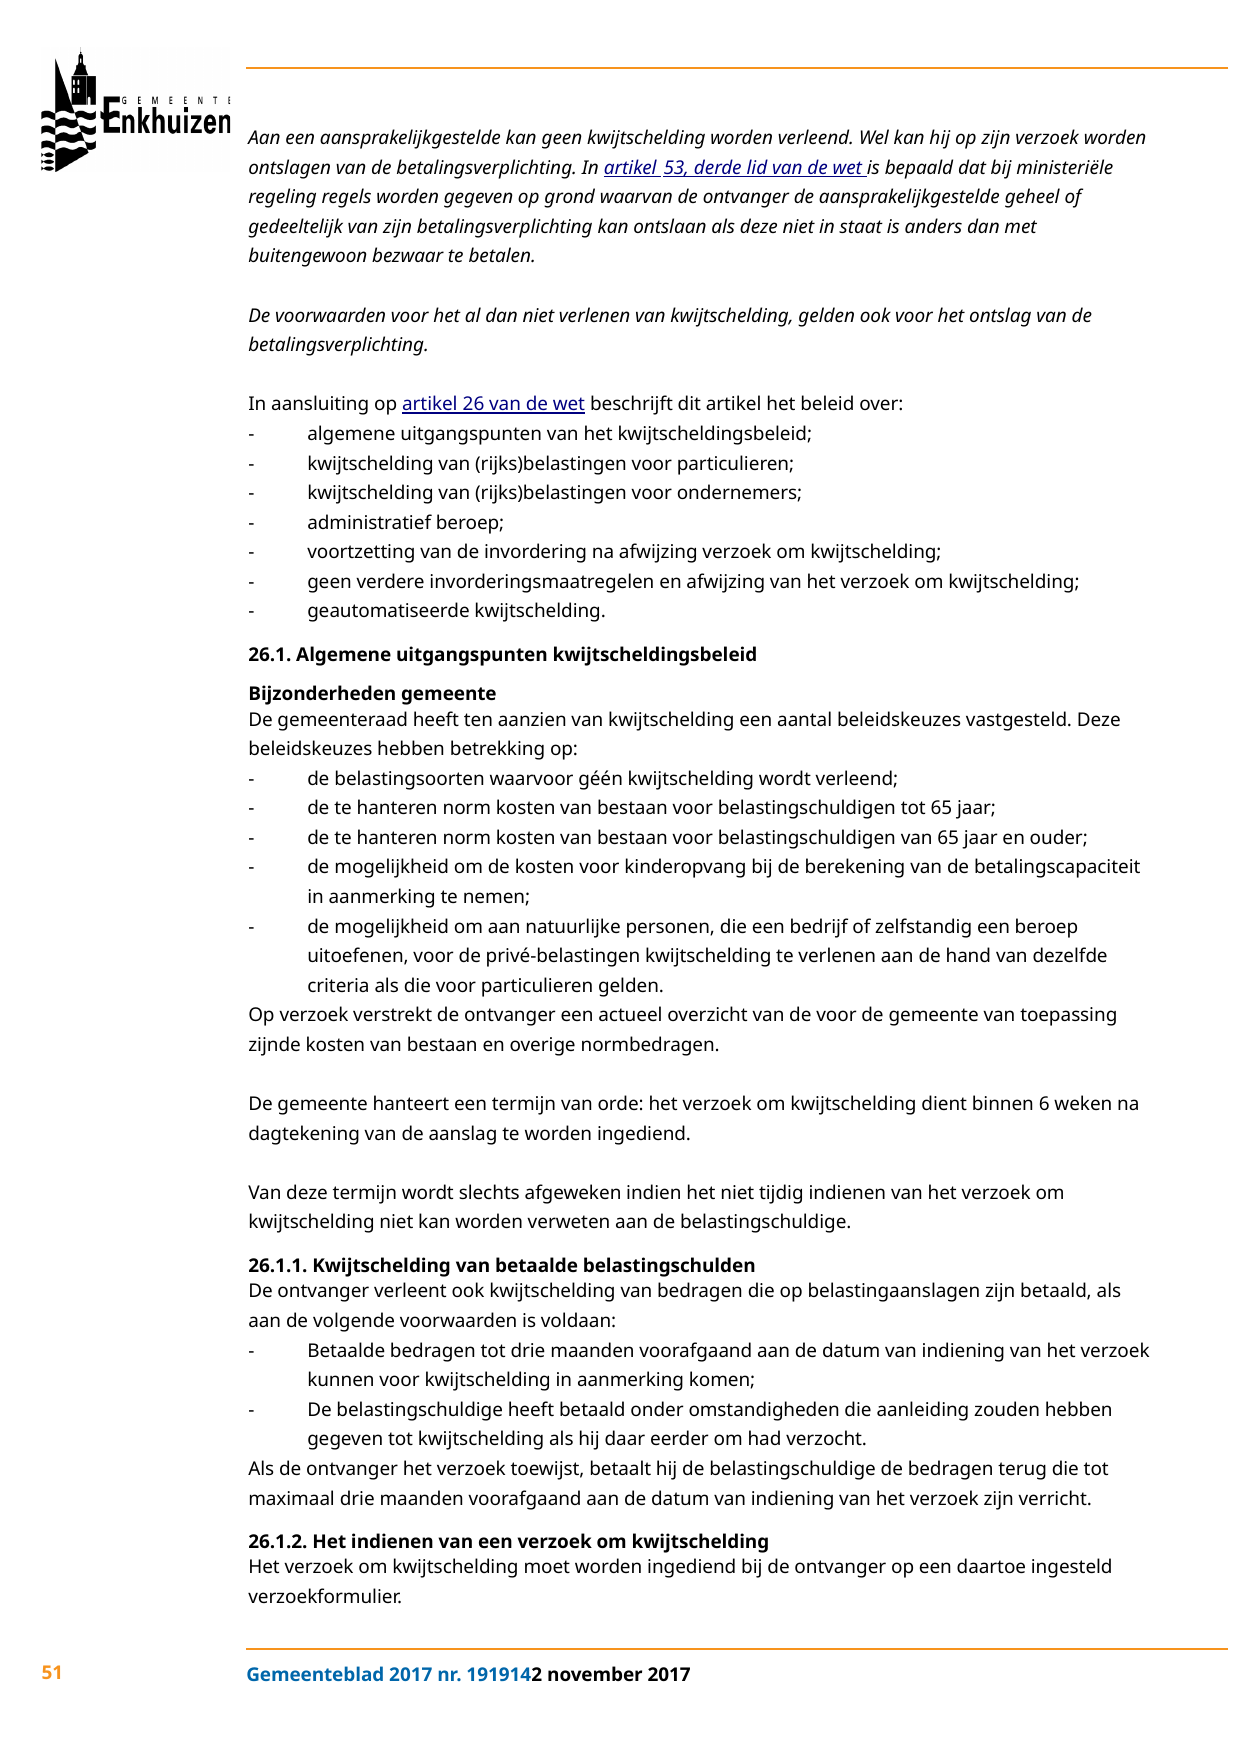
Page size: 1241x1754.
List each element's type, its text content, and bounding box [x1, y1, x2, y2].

list de te hanteren norm kosten van bestaan voor belastingschuldigen van 65 jaar en ouder; [248, 824, 1152, 850]
list geen verdere invorderingsmaatregelen en afwijzing van het verzoek om kwijtschelding; [248, 568, 1152, 594]
list administratief beroep; [248, 509, 1152, 535]
text 26.1.1. Kwijtschelding van betaalde belastingschulden [248, 1252, 1152, 1278]
list geautomatiseerde kwijtschelding. [248, 598, 1152, 623]
text De voorwaarden voor het al dan niet verlenen van kwijtschelding, gelden ook voor het ontslag van de betalingsverplichting. [248, 302, 1152, 357]
text Bijzonderheden gemeente [248, 680, 1152, 706]
text In aansluiting op artikel 26 van de wet beschrijft dit artikel het beleid over: [248, 391, 1152, 416]
text 26.1.2. Het indienen van een verzoek om kwijtschelding [248, 1528, 1152, 1553]
text De gemeenteraad heeft ten aanzien van kwijtschelding een aantal beleidskeuzes vastgesteld. Deze beleidskeuzes hebben betrekking op: [248, 706, 1152, 761]
list de belastingsoorten waarvoor géén kwijtschelding wordt verleend; [248, 765, 1152, 791]
text De gemeente hanteert een termijn van orde: het verzoek om kwijtschelding dient binnen 6 weken na dagtekening van de aanslag te worden ingediend. [248, 1090, 1152, 1146]
picture [41, 47, 231, 172]
text Van deze termijn wordt slechts afgeweken indien het niet tijdig indienen van het verzoek om kwijtschelding niet kan worden verweten aan de belastingschuldige. [248, 1179, 1152, 1234]
text Aan een aansprakelijkgestelde kan geen kwijtschelding worden verleend. Wel kan hij op zijn verzoek worden ontslagen van de betalingsverplichting. In artikel 53, derde lid van de wet is bepaald dat bij ministeriële regeling regels worden gegeven op grond waarvan de ontvanger de aansprakelijkgestelde geheel of gedeeltelijk van zijn betalingsverplichting kan ontslaan als deze niet in staat is anders dan met buitengewoon bezwaar te betalen. [248, 124, 1152, 268]
list kwijtschelding van (rijks)belastingen voor ondernemers; [248, 479, 1152, 505]
list De belastingschuldige heeft betaald onder omstandigheden die aanleiding zouden hebben gegeven tot kwijtschelding als hij daar eerder om had verzocht. [248, 1396, 1152, 1451]
list Betaalde bedragen tot drie maanden voorafgaand aan de datum van indiening van het verzoek kunnen voor kwijtschelding in aanmerking komen; [248, 1337, 1152, 1392]
text Het verzoek om kwijtschelding moet worden ingediend bij de ontvanger op een daartoe ingesteld verzoekformulier. [248, 1553, 1152, 1609]
list algemene uitgangspunten van het kwijtscheldingsbeleid; [248, 420, 1152, 446]
list de te hanteren norm kosten van bestaan voor belastingschuldigen tot 65 jaar; [248, 794, 1152, 820]
text Als de ontvanger het verzoek toewijst, betaalt hij de belastingschuldige de bedragen terug die tot maximaal drie maanden voorafgaand aan de datum van indiening van het verzoek zijn verricht. [248, 1455, 1152, 1510]
text De ontvanger verleent ook kwijtschelding van bedragen die op belastingaanslagen zijn betaald, als aan de volgende voorwaarden is voldaan: [248, 1278, 1152, 1333]
list de mogelijkheid om aan natuurlijke personen, die een bedrijf of zelfstandig een beroep uitoefenen, voor de privé-belastingen kwijtschelding te verlenen aan de hand van dezelfde criteria als die voor particulieren gelden. [248, 913, 1152, 998]
list voortzetting van de invordering na afwijzing verzoek om kwijtschelding; [248, 538, 1152, 564]
text Op verzoek verstrekt de ontvanger een actueel overzicht van de voor de gemeente van toepassing zijnde kosten van bestaan en overige normbedragen. [248, 1002, 1152, 1057]
list kwijtschelding van (rijks)belastingen voor particulieren; [248, 450, 1152, 476]
list de mogelijkheid om de kosten voor kinderopvang bij de berekening van de betalingscapaciteit in aanmerking te nemen; [248, 854, 1152, 909]
text 26.1. Algemene uitgangspunten kwijtscheldingsbeleid [248, 641, 1152, 667]
